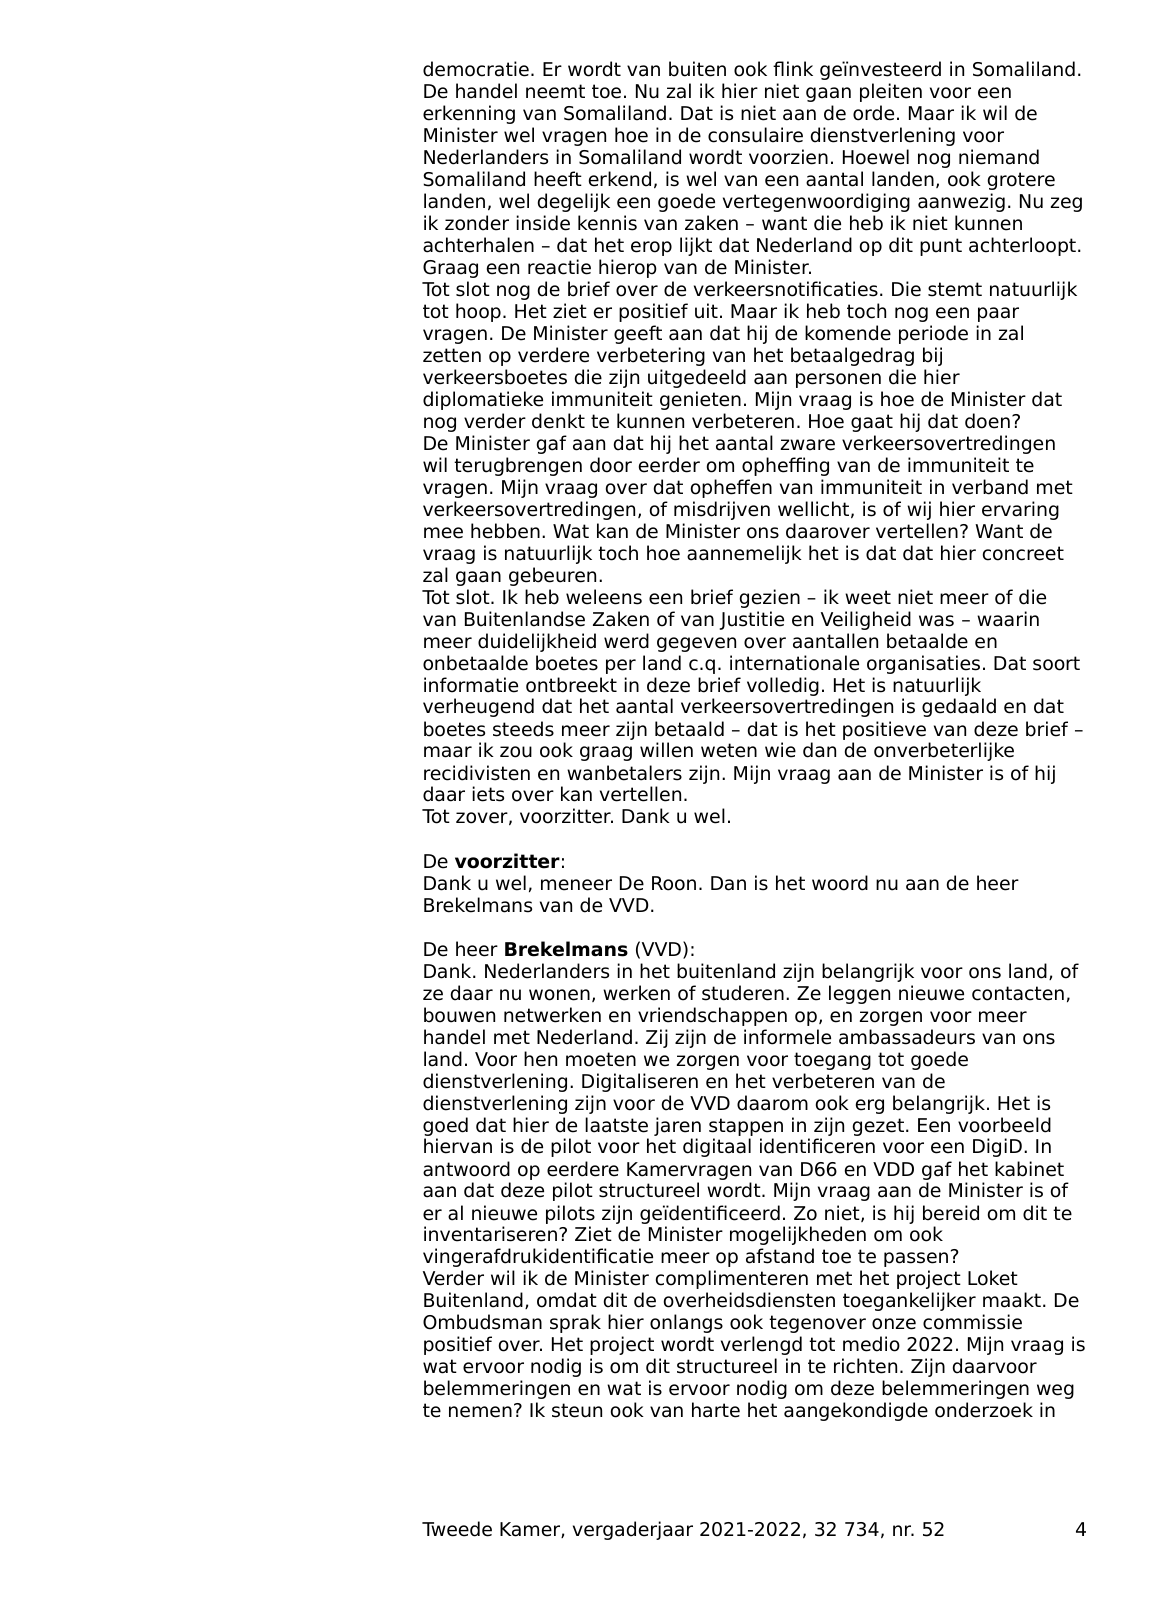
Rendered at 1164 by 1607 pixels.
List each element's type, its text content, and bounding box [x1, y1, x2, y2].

text De voorzitter: [422, 851, 1087, 872]
text Verder wil ik de Minister complimenteren met het project Loket Buitenland, omdat dit de overheidsdiensten toegankelijker maakt. De Ombudsman sprak hier onlangs ook tegenover onze commissie positief over. Het project wordt verlengd tot medio 2022. Mijn vraag is wat ervoor nodig is om dit structureel in te richten. Zijn daarvoor belemmeringen en wat is ervoor nodig om deze belemmeringen weg te nemen? Ik steun ook van harte het aangekondigde onderzoek in [422, 1268, 1087, 1422]
text democratie. Er wordt van buiten ook flink geïnvesteerd in Somaliland. De handel neemt toe. Nu zal ik hier niet gaan pleiten voor een erkenning van Somaliland. Dat is niet aan de orde. Maar ik wil de Minister wel vragen hoe in de consulaire dienstverlening voor Nederlanders in Somaliland wordt voorzien. Hoewel nog niemand Somaliland heeft erkend, is wel van een aantal landen, ook grotere landen, wel degelijk een goede vertegenwoordiging aanwezig. Nu zeg ik zonder inside kennis van zaken – want die heb ik niet kunnen achterhalen – dat het erop lijkt dat Nederland op dit punt achterloopt. Graag een reactie hierop van de Minister. [422, 59, 1087, 279]
text Tot slot nog de brief over de verkeersnotificaties. Die stemt natuurlijk tot hoop. Het ziet er positief uit. Maar ik heb toch nog een paar vragen. De Minister geeft aan dat hij de komende periode in zal zetten op verdere verbetering van het betaalgedrag bij verkeersboetes die zijn uitgedeeld aan personen die hier diplomatieke immuniteit genieten. Mijn vraag is hoe de Minister dat nog verder denkt te kunnen verbeteren. Hoe gaat hij dat doen? [422, 279, 1087, 433]
text Dank u wel, meneer De Roon. Dan is het woord nu aan de heer Brekelmans van de VVD. [422, 872, 1087, 916]
text De heer Brekelmans (VVD): [422, 939, 1087, 961]
text Tot zover, voorzitter. Dank u wel. [422, 806, 1087, 828]
text Tot slot. Ik heb weleens een brief gezien – ik weet niet meer of die van Buitenlandse Zaken of van Justitie en Veiligheid was – waarin meer duidelijkheid werd gegeven over aantallen betaalde en onbetaalde boetes per land c.q. internationale organisaties. Dat soort informatie ontbreekt in deze brief volledig. Het is natuurlijk verheugend dat het aantal verkeersovertredingen is gedaald en dat boetes steeds meer zijn betaald – dat is het positieve van deze brief – maar ik zou ook graag willen weten wie dan de onverbeterlijke recidivisten en wanbetalers zijn. Mijn vraag aan de Minister is of hij daar iets over kan vertellen. [422, 587, 1087, 806]
text Dank. Nederlanders in het buitenland zijn belangrijk voor ons land, of ze daar nu wonen, werken of studeren. Ze leggen nieuwe contacten, bouwen netwerken en vriendschappen op, en zorgen voor meer handel met Nederland. Zij zijn de informele ambassadeurs van ons land. Voor hen moeten we zorgen voor toegang tot goede dienstverlening. Digitaliseren en het verbeteren van de dienstverlening zijn voor de VVD daarom ook erg belangrijk. Het is goed dat hier de laatste jaren stappen in zijn gezet. Een voorbeeld hiervan is de pilot voor het digitaal identificeren voor een DigiD. In antwoord op eerdere Kamervragen van D66 en VDD gaf het kabinet aan dat deze pilot structureel wordt. Mijn vraag aan de Minister is of er al nieuwe pilots zijn geïdentificeerd. Zo niet, is hij bereid om dit te inventariseren? Ziet de Minister mogelijkheden om ook vingerafdrukidentificatie meer op afstand toe te passen? [422, 961, 1087, 1268]
text De Minister gaf aan dat hij het aantal zware verkeersovertredingen wil terugbrengen door eerder om opheffing van de immuniteit te vragen. Mijn vraag over dat opheffen van immuniteit in verband met verkeersovertredingen, of misdrijven wellicht, is of wij hier ervaring mee hebben. Wat kan de Minister ons daarover vertellen? Want de vraag is natuurlijk toch hoe aannemelijk het is dat dat hier concreet zal gaan gebeuren. [422, 433, 1087, 587]
